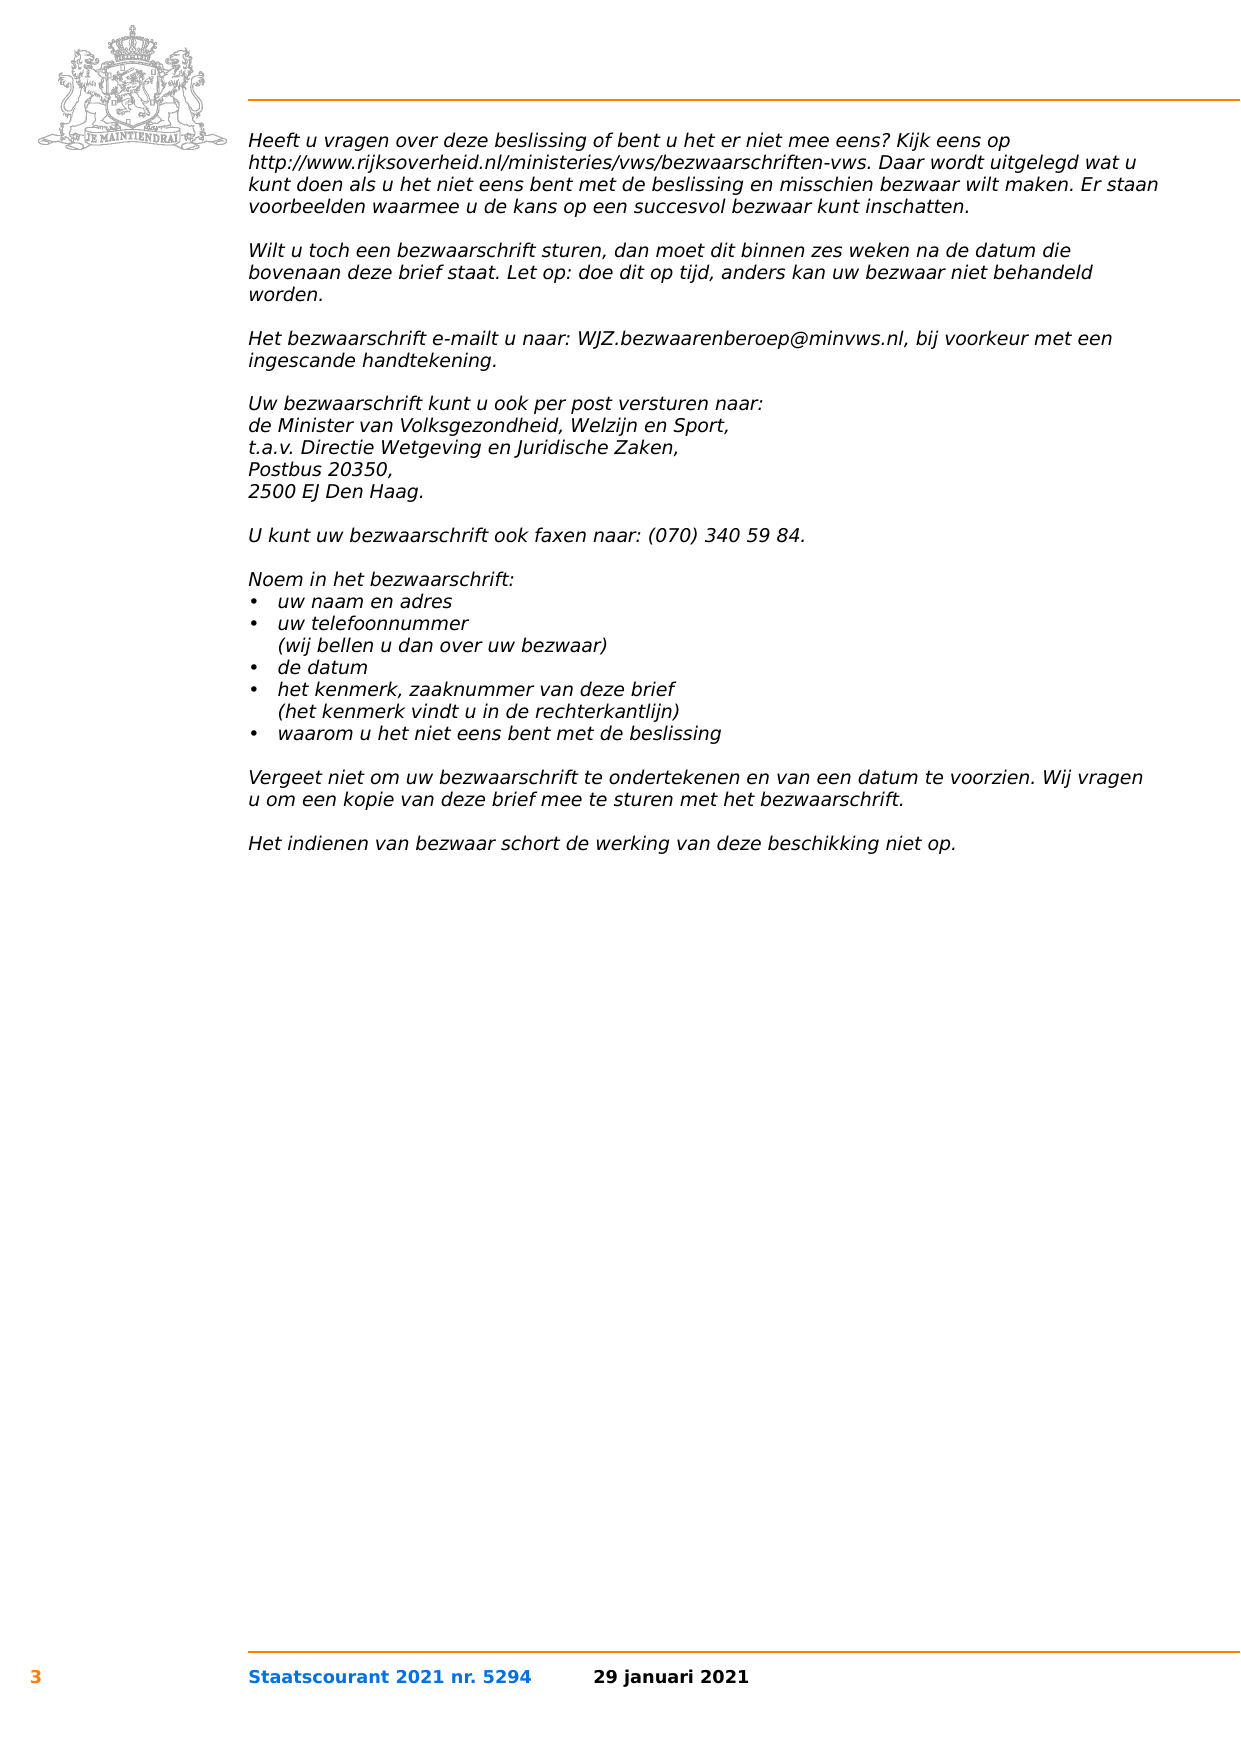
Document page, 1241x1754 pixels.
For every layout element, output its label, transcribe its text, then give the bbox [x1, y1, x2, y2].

text U kunt uw bezwaarschrift ook faxen naar: (070) 340 59 84. [248, 525, 1163, 547]
text 2500 EJ Den Haag. [248, 481, 1163, 503]
text Het indienen van bezwaar schort de werking van deze beschikking niet op. [248, 832, 1163, 854]
text t.a.v. Directie Wetgeving en Juridische Zaken, [248, 437, 1163, 459]
text Noem in het bezwaarschrift: [248, 569, 1163, 591]
text Uw bezwaarschrift kunt u ook per post versturen naar: [248, 393, 1163, 415]
text • waarom u het niet eens bent met de beslissing [248, 723, 1163, 745]
text • het kenmerk, zaaknummer van deze brief [248, 679, 1163, 701]
text de Minister van Volksgezondheid, Welzijn en Sport, [248, 415, 1163, 437]
text • de datum [248, 657, 1163, 679]
text • uw telefoonnummer [248, 613, 1163, 635]
picture [38, 25, 227, 150]
text Wilt u toch een bezwaarschrift sturen, dan moet dit binnen zes weken na de datum die bovenaan deze brief staat. Let op: doe dit op tijd, anders kan uw bezwaar niet behandeld worden. [248, 240, 1163, 306]
text Postbus 20350, [248, 459, 1163, 481]
text (het kenmerk vindt u in de rechterkantlijn) [277, 701, 1163, 723]
text Het bezwaarschrift e-mailt u naar: WJZ.bezwaarenberoep@minvws.nl, bij voorkeur met een ingescande handtekening. [248, 327, 1163, 371]
text • uw naam en adres [248, 591, 1163, 613]
text Heeft u vragen over deze beslissing of bent u het er niet mee eens? Kijk eens op http://www.rijksoverheid.nl/ministeries/vws/bezwaarschriften-vws. Daar wordt uitgelegd wat u kunt doen als u het niet eens bent met de beslissing en misschien bezwaar wilt maken. Er staan voorbeelden waarmee u de kans op een succesvol bezwaar kunt inschatten. [248, 130, 1163, 218]
text (wij bellen u dan over uw bezwaar) [277, 635, 1163, 657]
text Vergeet niet om uw bezwaarschrift te ondertekenen en van een datum te voorzien. Wij vragen u om een kopie van deze brief mee te sturen met het bezwaarschrift. [248, 767, 1163, 811]
